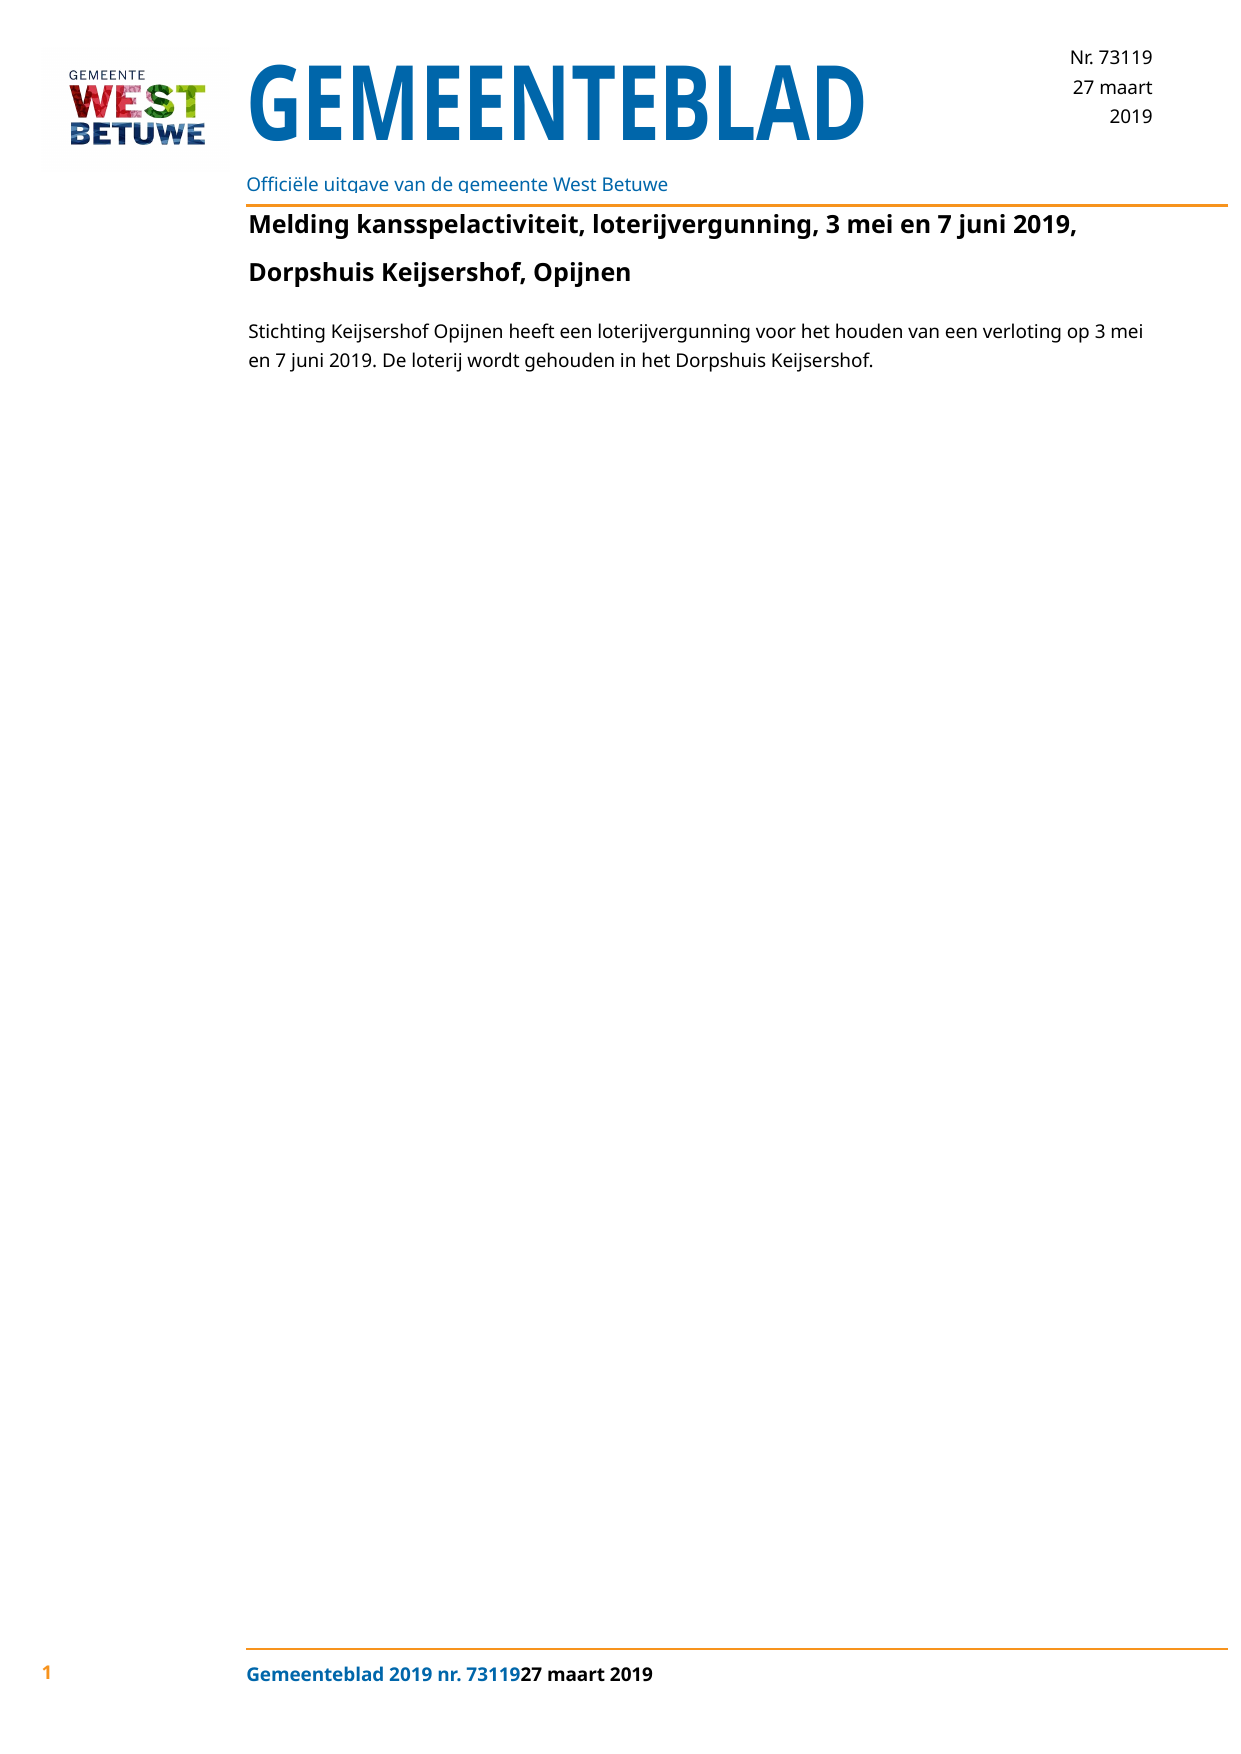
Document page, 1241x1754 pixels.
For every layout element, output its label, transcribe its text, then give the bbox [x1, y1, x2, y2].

text Stichting Keijsershof Opijnen heeft een loterijvergunning voor het houden van een verloting op 3 mei en 7 juni 2019. De loterij wordt gehouden in het Dorpshuis Keijsershof. [248, 318, 1152, 373]
text Melding kansspelactiviteit, loterijvergunning, 3 mei en 7 juni 2019, Dorpshuis Keijsershof, Opijnen [248, 207, 1152, 288]
picture [41, 47, 231, 172]
